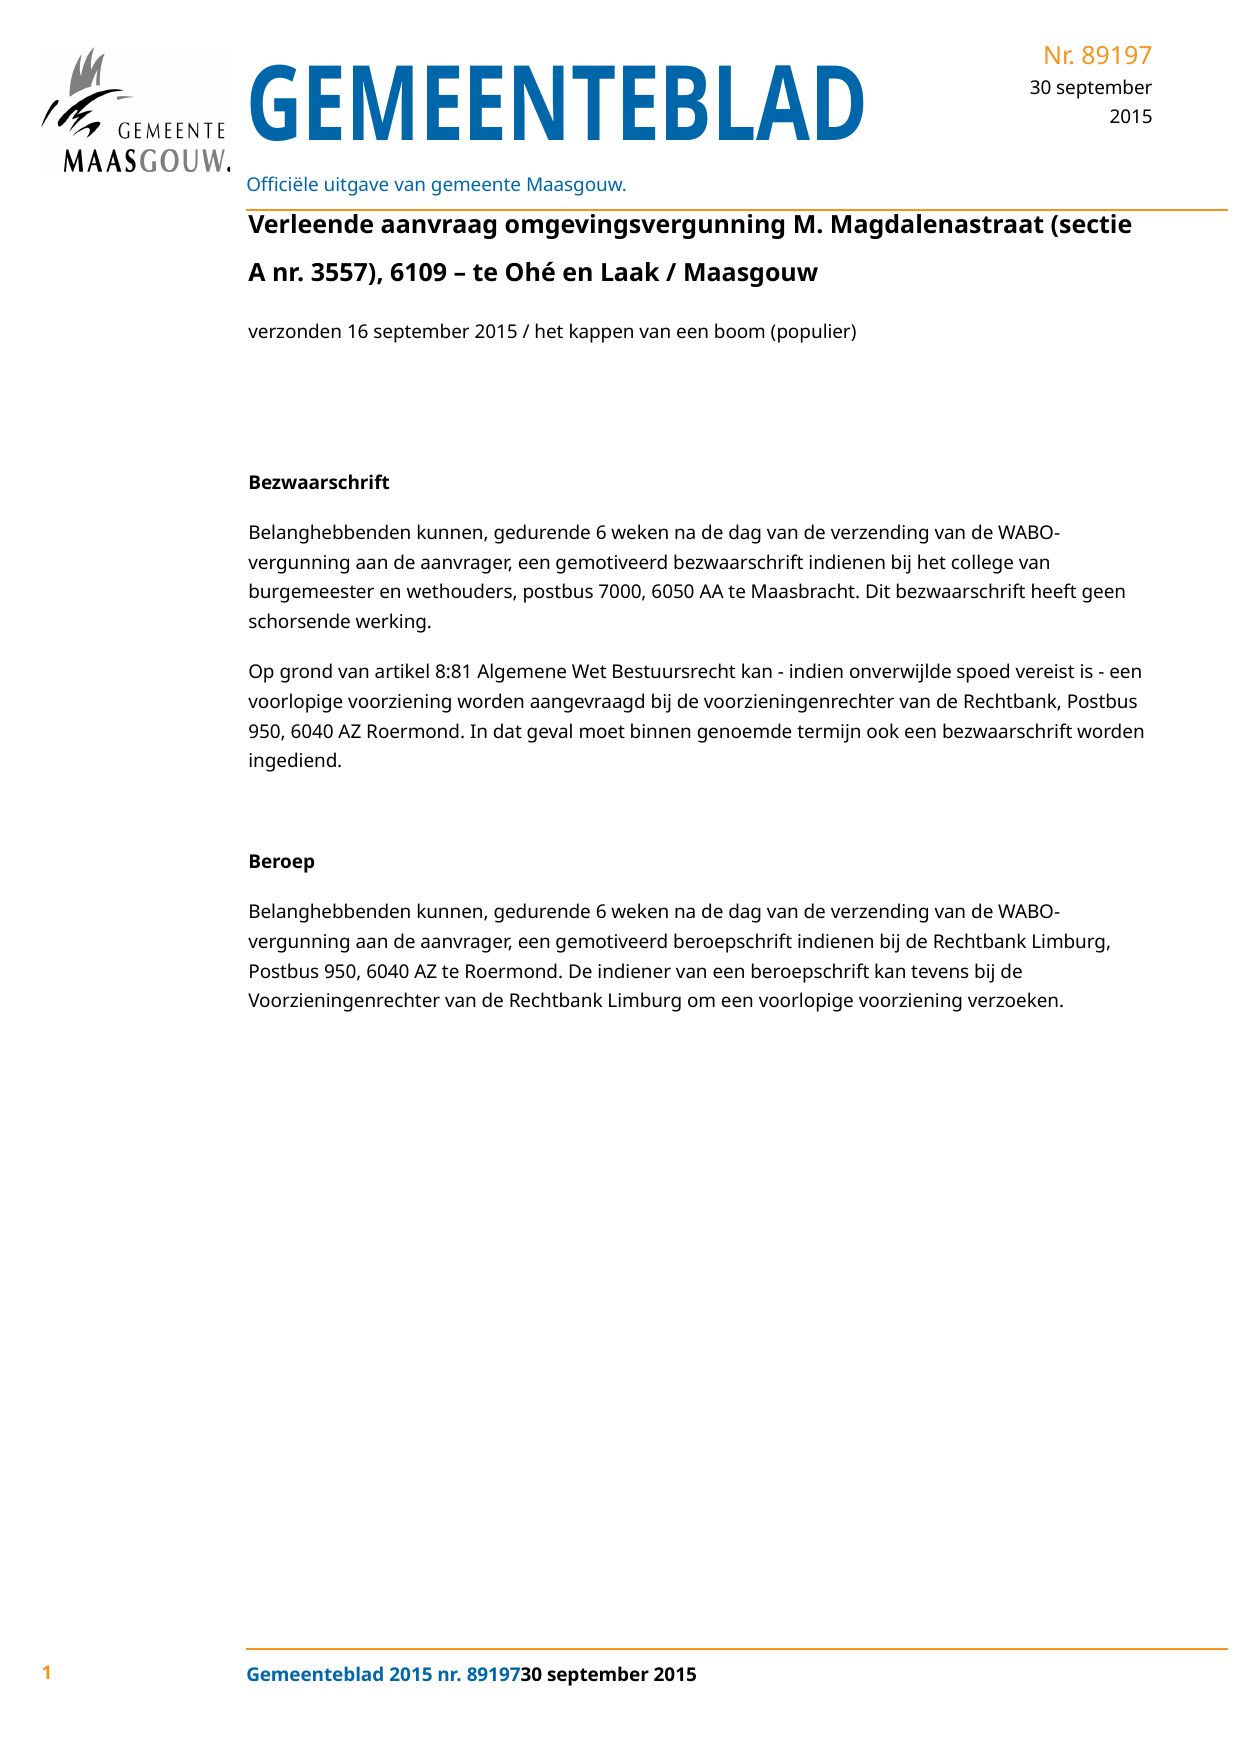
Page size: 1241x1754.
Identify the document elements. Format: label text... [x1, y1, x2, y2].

text Bezwaarschrift [248, 469, 1152, 495]
text verzonden 16 september 2015 / het kappen van een boom (populier) [248, 318, 1152, 344]
picture [41, 47, 231, 172]
text Beroep [248, 848, 1152, 874]
text Verleende aanvraag omgevingsvergunning M. Magdalenastraat (sectie A nr. 3557), 6109 – te Ohé en Laak / Maasgouw [248, 211, 1152, 288]
text Op grond van artikel 8:81 Algemene Wet Bestuursrecht kan - indien onverwijlde spoed vereist is - een voorlopige voorziening worden aangevraagd bij de voorzieningenrechter van de Rechtbank, Postbus 950, 6040 AZ Roermond. In dat geval moet binnen genoemde termijn ook een bezwaarschrift worden ingediend. [248, 659, 1152, 773]
text Belanghebbenden kunnen, gedurende 6 weken na de dag van de verzending van de WABO-vergunning aan de aanvrager, een gemotiveerd bezwaarschrift indienen bij het college van burgemeester en wethouders, postbus 7000, 6050 AA te Maasbracht. Dit bezwaarschrift heeft geen schorsende werking. [248, 519, 1152, 634]
text Belanghebbenden kunnen, gedurende 6 weken na de dag van de verzending van de WABO-vergunning aan de aanvrager, een gemotiveerd beroepschrift indienen bij de Rechtbank Limburg, Postbus 950, 6040 AZ te Roermond. De indiener van een beroepschrift kan tevens bij de Voorzieningenrechter van de Rechtbank Limburg om een voorlopige voorziening verzoeken. [248, 899, 1152, 1013]
